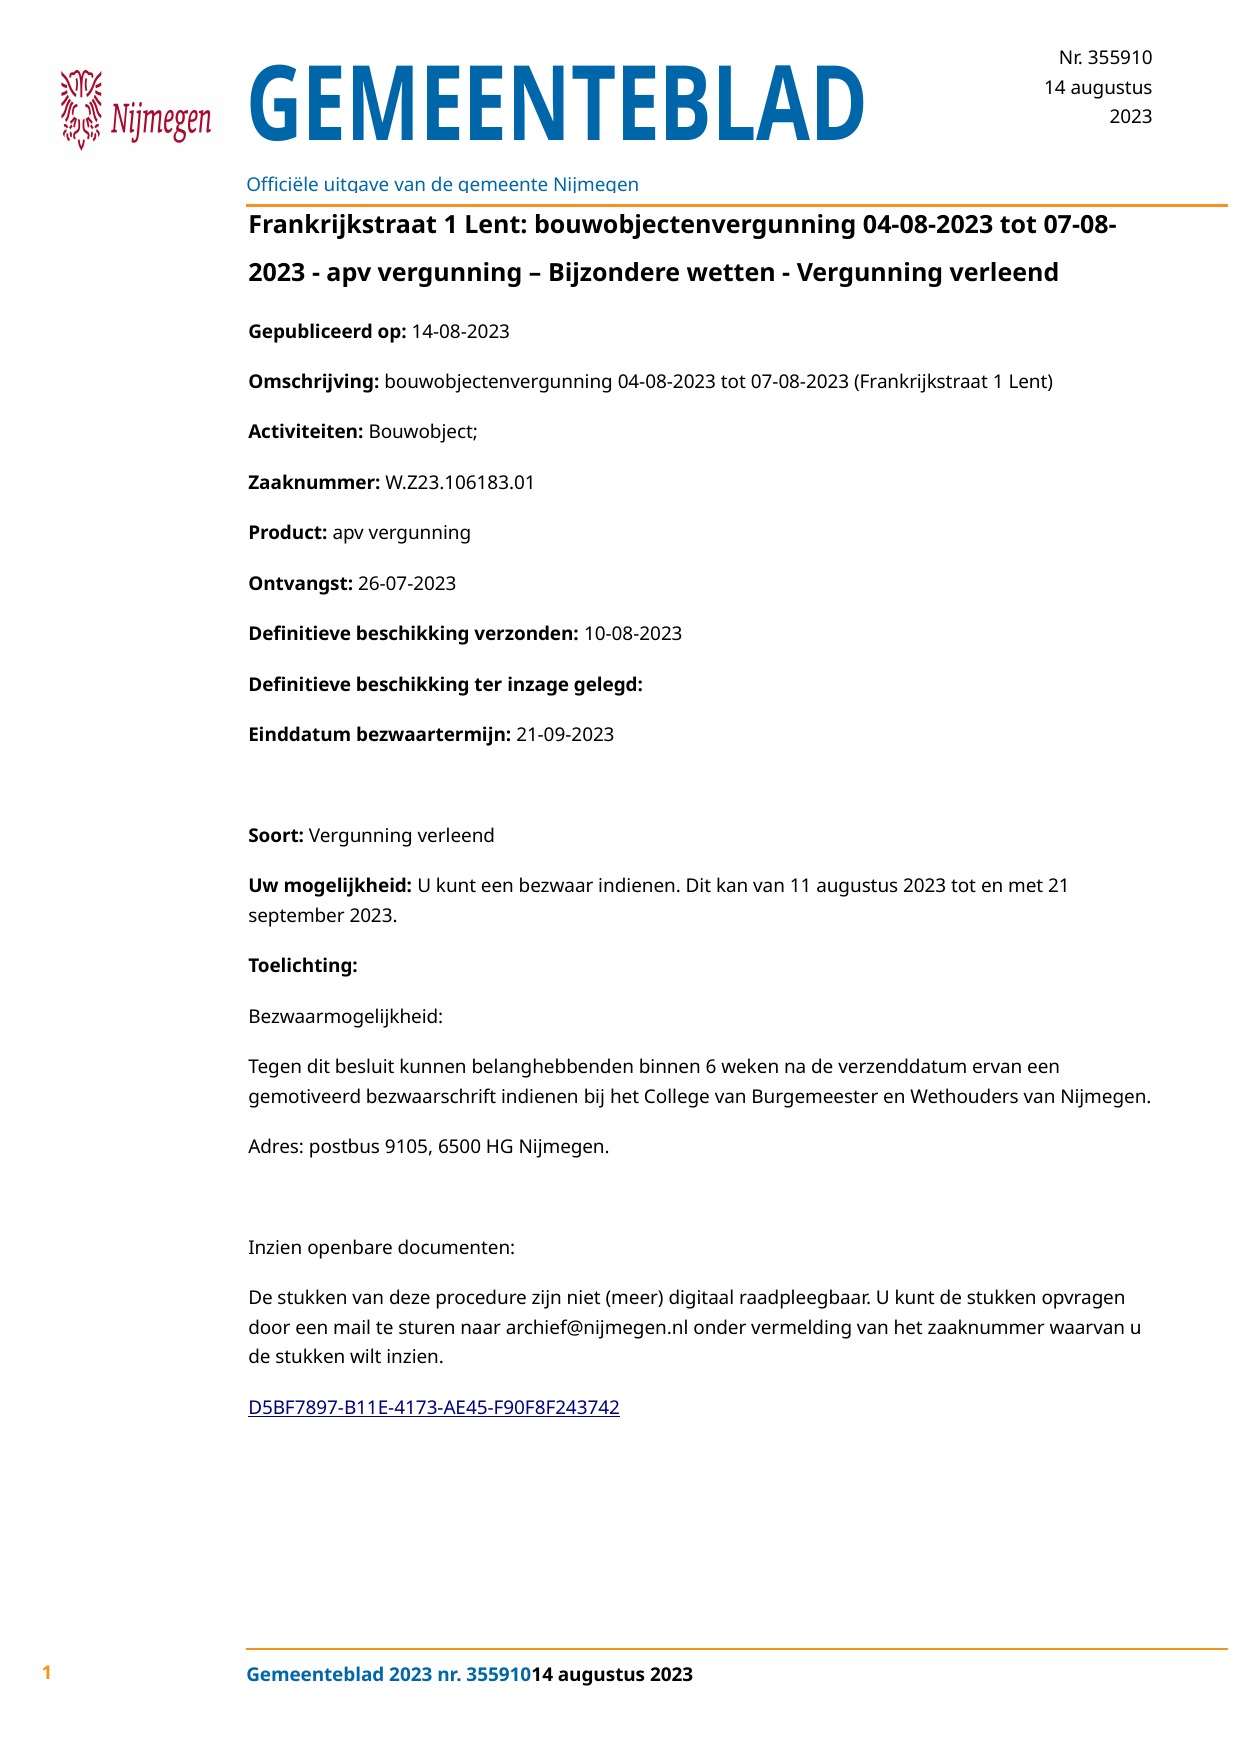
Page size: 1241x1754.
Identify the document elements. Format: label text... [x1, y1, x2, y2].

text De stukken van deze procedure zijn niet (meer) digitaal raadpleegbaar. U kunt de stukken opvragen door een mail te sturen naar archief@nijmegen.nl onder vermelding van het zaaknummer waarvan u de stukken wilt inzien. [248, 1284, 1152, 1369]
text Tegen dit besluit kunnen belanghebbenden binnen 6 weken na de verzenddatum ervan een gemotiveerd bezwaarschrift indienen bij het College van Burgemeester en Wethouders van Nijmegen. [248, 1053, 1152, 1109]
text Product: apv vergunning [248, 519, 1152, 545]
text Omschrijving: bouwobjectenvergunning 04-08-2023 tot 07-08-2023 (Frankrijkstraat 1 Lent) [248, 368, 1152, 394]
text Inzien openbare documenten: [248, 1234, 1152, 1260]
text D5BF7897-B11E-4173-AE45-F90F8F243742 [248, 1394, 1152, 1420]
text Soort: Vergunning verleend [248, 822, 1152, 848]
text Einddatum bezwaartermijn: 21-09-2023 [248, 721, 1152, 747]
text Adres: postbus 9105, 6500 HG Nijmegen. [248, 1133, 1152, 1159]
text Uw mogelijkheid: U kunt een bezwaar indienen. Dit kan van 11 augustus 2023 tot en met 21 september 2023. [248, 872, 1152, 928]
text Bezwaarmogelijkheid: [248, 1003, 1152, 1029]
text Ontvangst: 26-07-2023 [248, 570, 1152, 596]
text Zaaknummer: W.Z23.106183.01 [248, 469, 1152, 495]
text Activiteiten: Bouwobject; [248, 419, 1152, 444]
text Definitieve beschikking verzonden: 10-08-2023 [248, 620, 1152, 646]
text Toelichting: [248, 952, 1152, 978]
picture [41, 47, 231, 172]
text Frankrijkstraat 1 Lent: bouwobjectenvergunning 04-08-2023 tot 07-08-2023 - apv vergunning – Bijzondere wetten - Vergunning verleend [248, 207, 1152, 288]
text Definitieve beschikking ter inzage gelegd: [248, 671, 1152, 697]
text Gepubliceerd op: 14-08-2023 [248, 318, 1152, 344]
